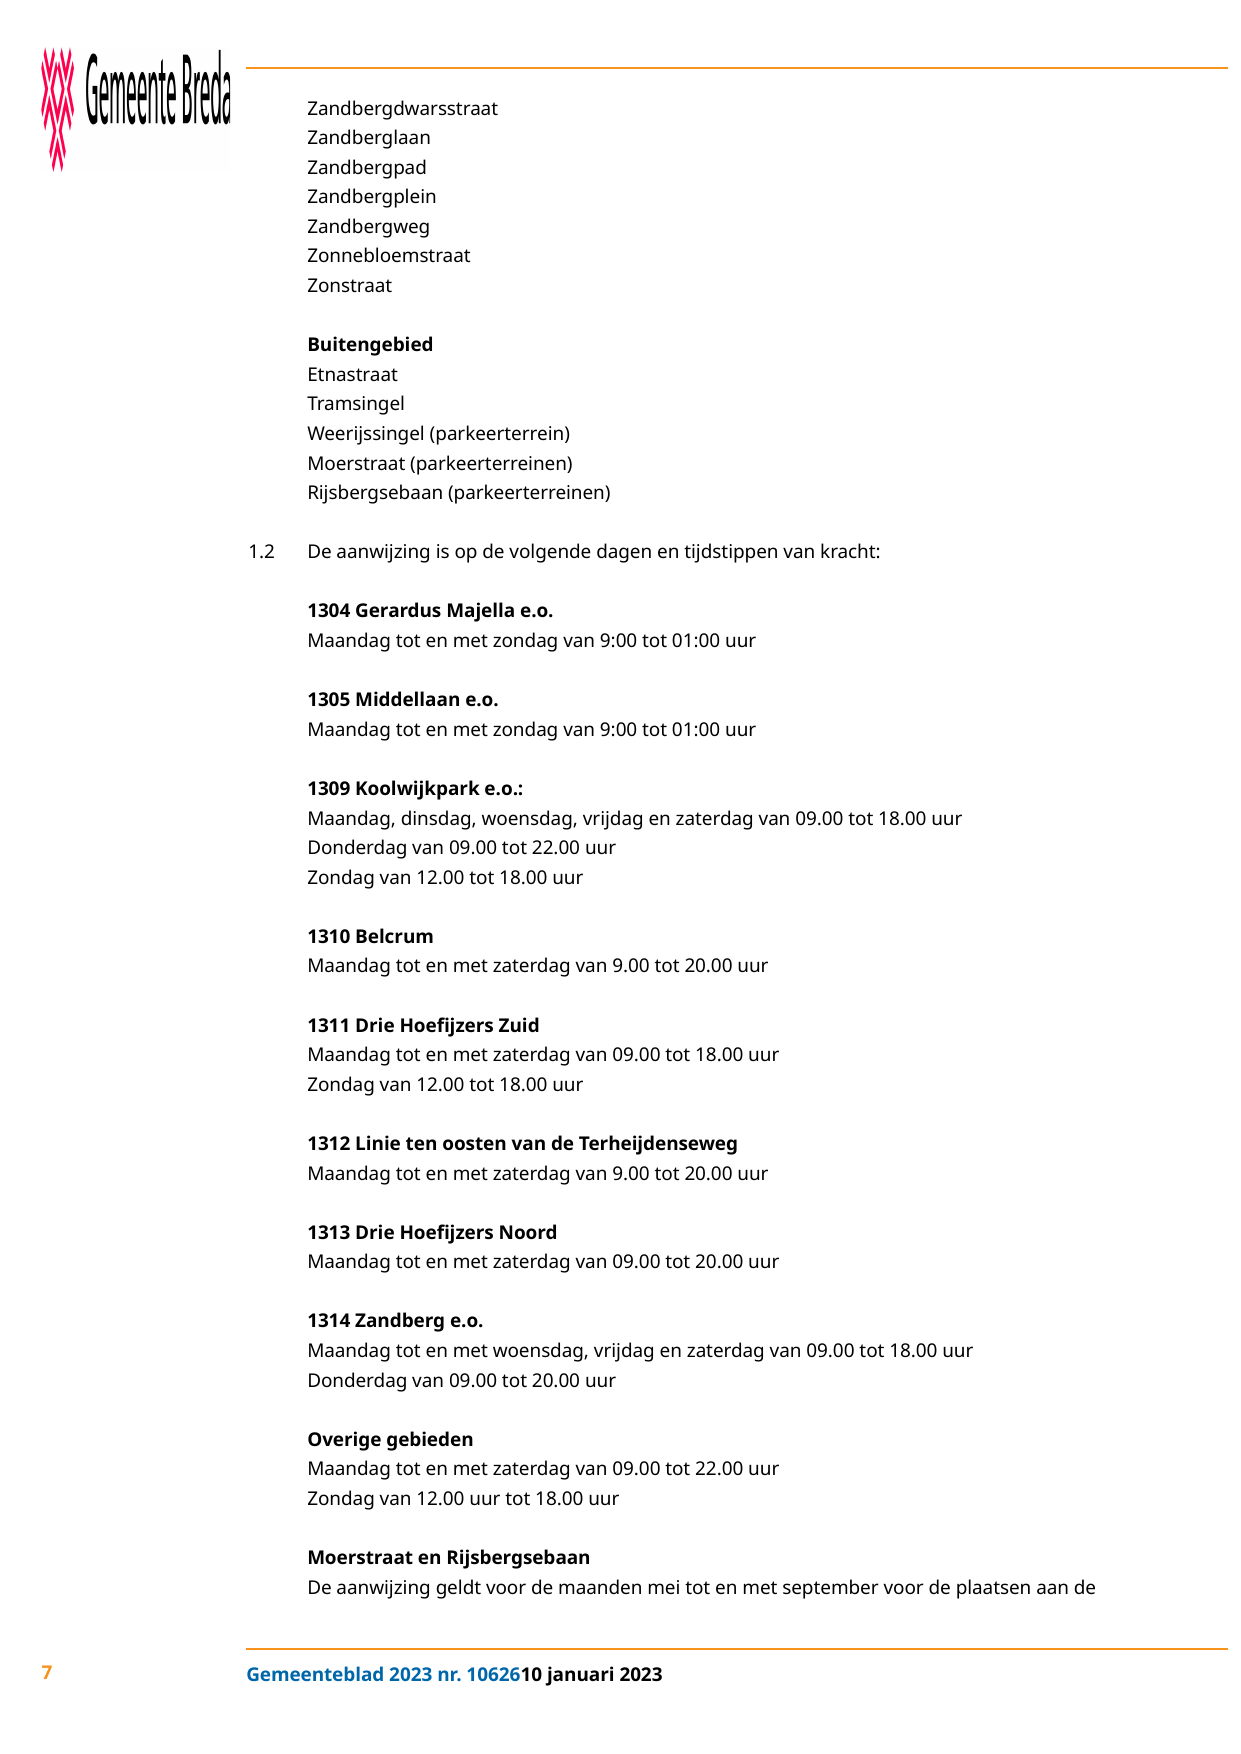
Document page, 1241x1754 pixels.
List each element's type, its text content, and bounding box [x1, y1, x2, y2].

list Zondag van 12.00 uur tot 18.00 uur [248, 1485, 1152, 1511]
list Zonnebloemstraat [248, 243, 1152, 268]
list Maandag tot en met zaterdag van 09.00 tot 20.00 uur [248, 1248, 1152, 1274]
list Zonstraat [248, 272, 1152, 298]
list Maandag tot en met zaterdag van 09.00 tot 18.00 uur [248, 1041, 1152, 1067]
list Donderdag van 09.00 tot 20.00 uur [248, 1367, 1152, 1393]
list Overige gebieden [248, 1426, 1152, 1452]
list Moerstraat (parkeerterreinen) [248, 450, 1152, 476]
list 1313 Drie Hoefijzers Noord [248, 1219, 1152, 1245]
list Maandag tot en met zaterdag van 9.00 tot 20.00 uur [248, 953, 1152, 978]
list Maandag tot en met zaterdag van 09.00 tot 22.00 uur [248, 1456, 1152, 1481]
list Zondag van 12.00 tot 18.00 uur [248, 1071, 1152, 1097]
list Rijsbergsebaan (parkeerterreinen) [248, 479, 1152, 505]
list 1312 Linie ten oosten van de Terheijdenseweg [248, 1130, 1152, 1156]
list Moerstraat en Rijsbergsebaan [248, 1544, 1152, 1570]
list Maandag tot en met woensdag, vrijdag en zaterdag van 09.00 tot 18.00 uur [248, 1337, 1152, 1363]
list Weerijssingel (parkeerterrein) [248, 420, 1152, 446]
list 1311 Drie Hoefijzers Zuid [248, 1012, 1152, 1038]
list Zandbergpad [248, 154, 1152, 180]
list De aanwijzing geldt voor de maanden mei tot en met september voor de plaatsen aan de [248, 1574, 1152, 1600]
list Buitengebied [248, 331, 1152, 357]
list Etnastraat [248, 361, 1152, 387]
list Zandbergweg [248, 213, 1152, 239]
list De aanwijzing is op de volgende dagen en tijdstippen van kracht: [248, 538, 1152, 564]
list Zandbergdwarsstraat [248, 95, 1152, 121]
list Zandberglaan [248, 124, 1152, 150]
list Zondag van 12.00 tot 18.00 uur [248, 864, 1152, 890]
picture [41, 47, 231, 172]
list 1309 Koolwijkpark e.o.: [248, 775, 1152, 801]
list 1310 Belcrum [248, 923, 1152, 949]
list Maandag tot en met zondag van 9:00 tot 01:00 uur [248, 627, 1152, 653]
list Maandag tot en met zondag van 9:00 tot 01:00 uur [248, 716, 1152, 742]
list Donderdag van 09.00 tot 22.00 uur [248, 834, 1152, 860]
list Zandbergplein [248, 183, 1152, 209]
list 1304 Gerardus Majella e.o. [248, 598, 1152, 623]
list Tramsingel [248, 391, 1152, 416]
list 1305 Middellaan e.o. [248, 686, 1152, 712]
list Maandag tot en met zaterdag van 9.00 tot 20.00 uur [248, 1160, 1152, 1186]
list 1314 Zandberg e.o. [248, 1308, 1152, 1333]
list Maandag, dinsdag, woensdag, vrijdag en zaterdag van 09.00 tot 18.00 uur [248, 805, 1152, 831]
